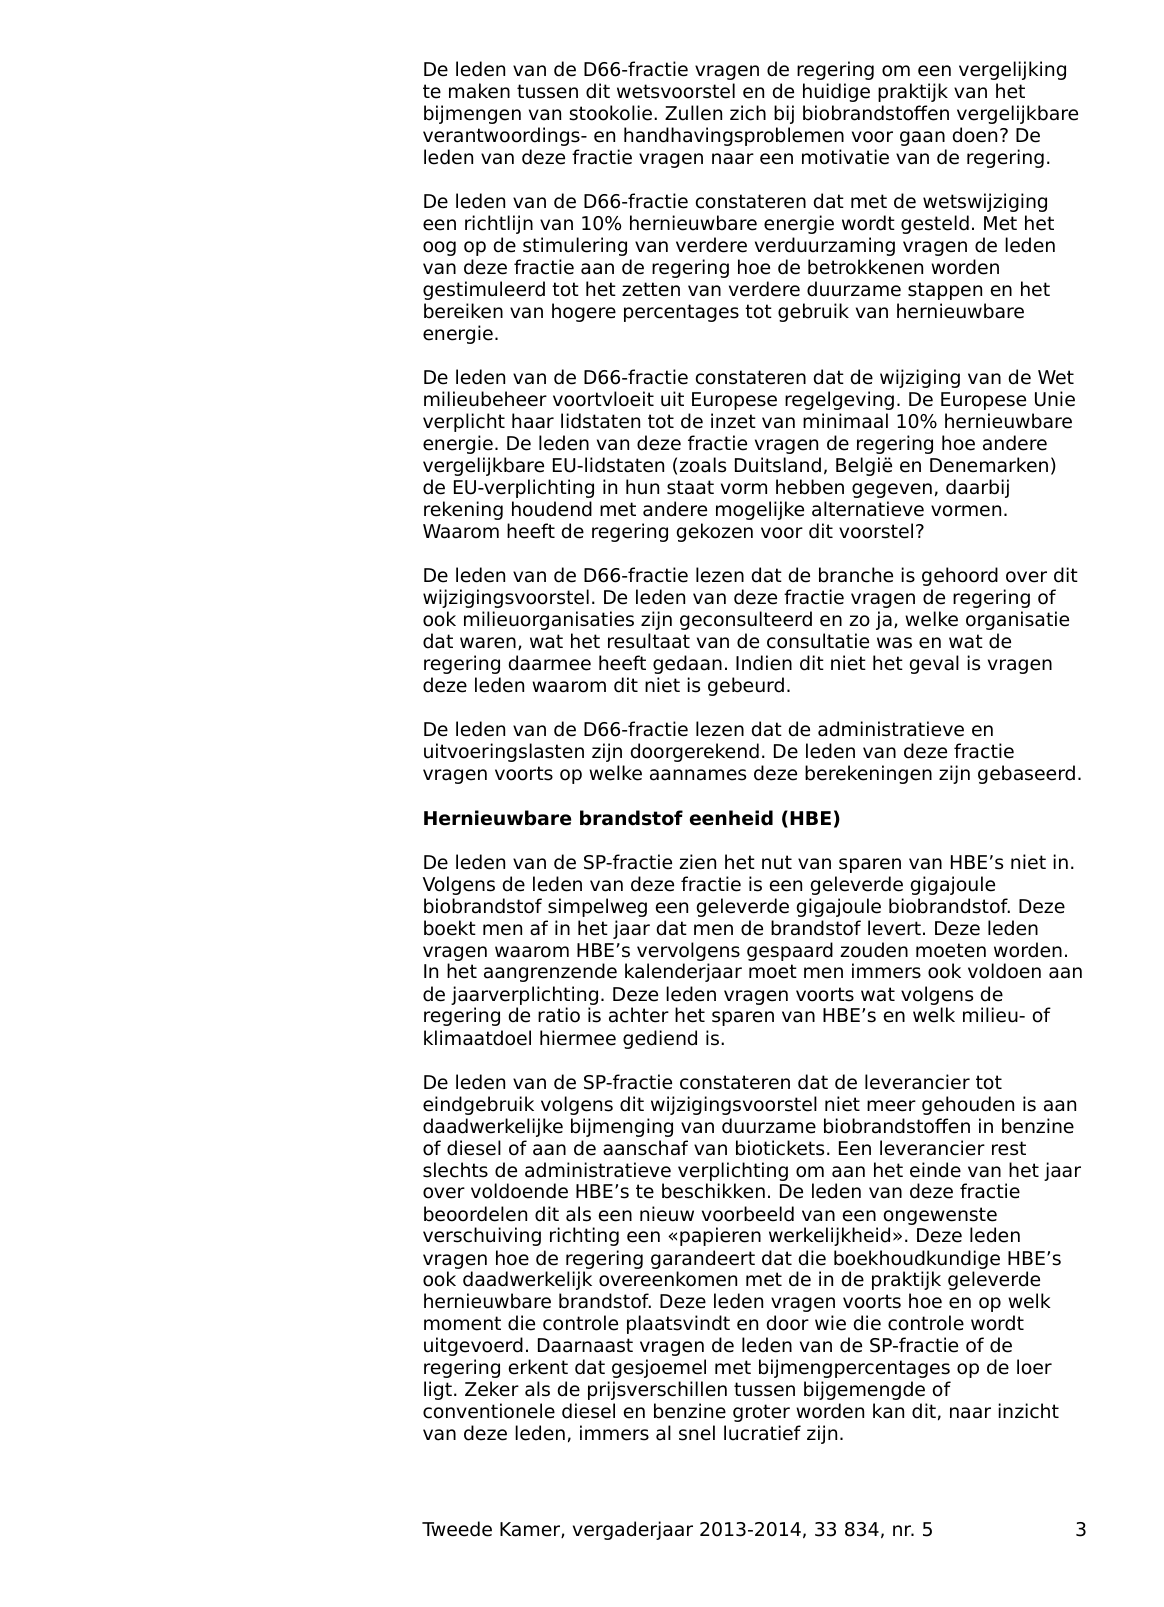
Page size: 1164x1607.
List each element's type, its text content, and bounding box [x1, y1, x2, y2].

subtitle Hernieuwbare brandstof eenheid (HBE) [422, 807, 1087, 829]
text De leden van de D66-fractie constateren dat met de wetswijziging een richtlijn van 10% hernieuwbare energie wordt gesteld. Met het oog op de stimulering van verdere verduurzaming vragen de leden van deze fractie aan de regering hoe de betrokkenen worden gestimuleerd tot het zetten van verdere duurzame stappen en het bereiken van hogere percentages tot gebruik van hernieuwbare energie. [422, 191, 1087, 345]
text De leden van de D66-fractie constateren dat de wijziging van de Wet milieubeheer voortvloeit uit Europese regelgeving. De Europese Unie verplicht haar lidstaten tot de inzet van minimaal 10% hernieuwbare energie. De leden van deze fractie vragen de regering hoe andere vergelijkbare EU-lidstaten (zoals Duitsland, België en Denemarken) de EU-verplichting in hun staat vorm hebben gegeven, daarbij rekening houdend met andere mogelijke alternatieve vormen. Waarom heeft de regering gekozen voor dit voorstel? [422, 367, 1087, 543]
text De leden van de D66-fractie vragen de regering om een vergelijking te maken tussen dit wetsvoorstel en de huidige praktijk van het bijmengen van stookolie. Zullen zich bij biobrandstoffen vergelijkbare verantwoordings- en handhavingsproblemen voor gaan doen? De leden van deze fractie vragen naar een motivatie van de regering. [422, 59, 1087, 169]
text De leden van de SP-fractie zien het nut van sparen van HBE’s niet in. Volgens de leden van deze fractie is een geleverde gigajoule biobrandstof simpelweg een geleverde gigajoule biobrandstof. Deze boekt men af in het jaar dat men de brandstof levert. Deze leden vragen waarom HBE’s vervolgens gespaard zouden moeten worden. In het aangrenzende kalenderjaar moet men immers ook voldoen aan de jaarverplichting. Deze leden vragen voorts wat volgens de regering de ratio is achter het sparen van HBE’s en welk milieu- of klimaatdoel hiermee gediend is. [422, 852, 1087, 1049]
text De leden van de SP-fractie constateren dat de leverancier tot eindgebruik volgens dit wijzigingsvoorstel niet meer gehouden is aan daadwerkelijke bijmenging van duurzame biobrandstoffen in benzine of diesel of aan de aanschaf van biotickets. Een leverancier rest slechts de administratieve verplichting om aan het einde van het jaar over voldoende HBE’s te beschikken. De leden van deze fractie beoordelen dit als een nieuw voorbeeld van een ongewenste verschuiving richting een «papieren werkelijkheid». Deze leden vragen hoe de regering garandeert dat die boekhoudkundige HBE’s ook daadwerkelijk overeenkomen met de in de praktijk geleverde hernieuwbare brandstof. Deze leden vragen voorts hoe en op welk moment die controle plaatsvindt en door wie die controle wordt uitgevoerd. Daarnaast vragen de leden van de SP-fractie of de regering erkent dat gesjoemel met bijmengpercentages op de loer ligt. Zeker als de prijsverschillen tussen bijgemengde of conventionele diesel en benzine groter worden kan dit, naar inzicht van deze leden, immers al snel lucratief zijn. [422, 1072, 1087, 1445]
text De leden van de D66-fractie lezen dat de branche is gehoord over dit wijzigingsvoorstel. De leden van deze fractie vragen de regering of ook milieuorganisaties zijn geconsulteerd en zo ja, welke organisatie dat waren, wat het resultaat van de consultatie was en wat de regering daarmee heeft gedaan. Indien dit niet het geval is vragen deze leden waarom dit niet is gebeurd. [422, 565, 1087, 697]
text De leden van de D66-fractie lezen dat de administratieve en uitvoeringslasten zijn doorgerekend. De leden van deze fractie vragen voorts op welke aannames deze berekeningen zijn gebaseerd. [422, 719, 1087, 785]
